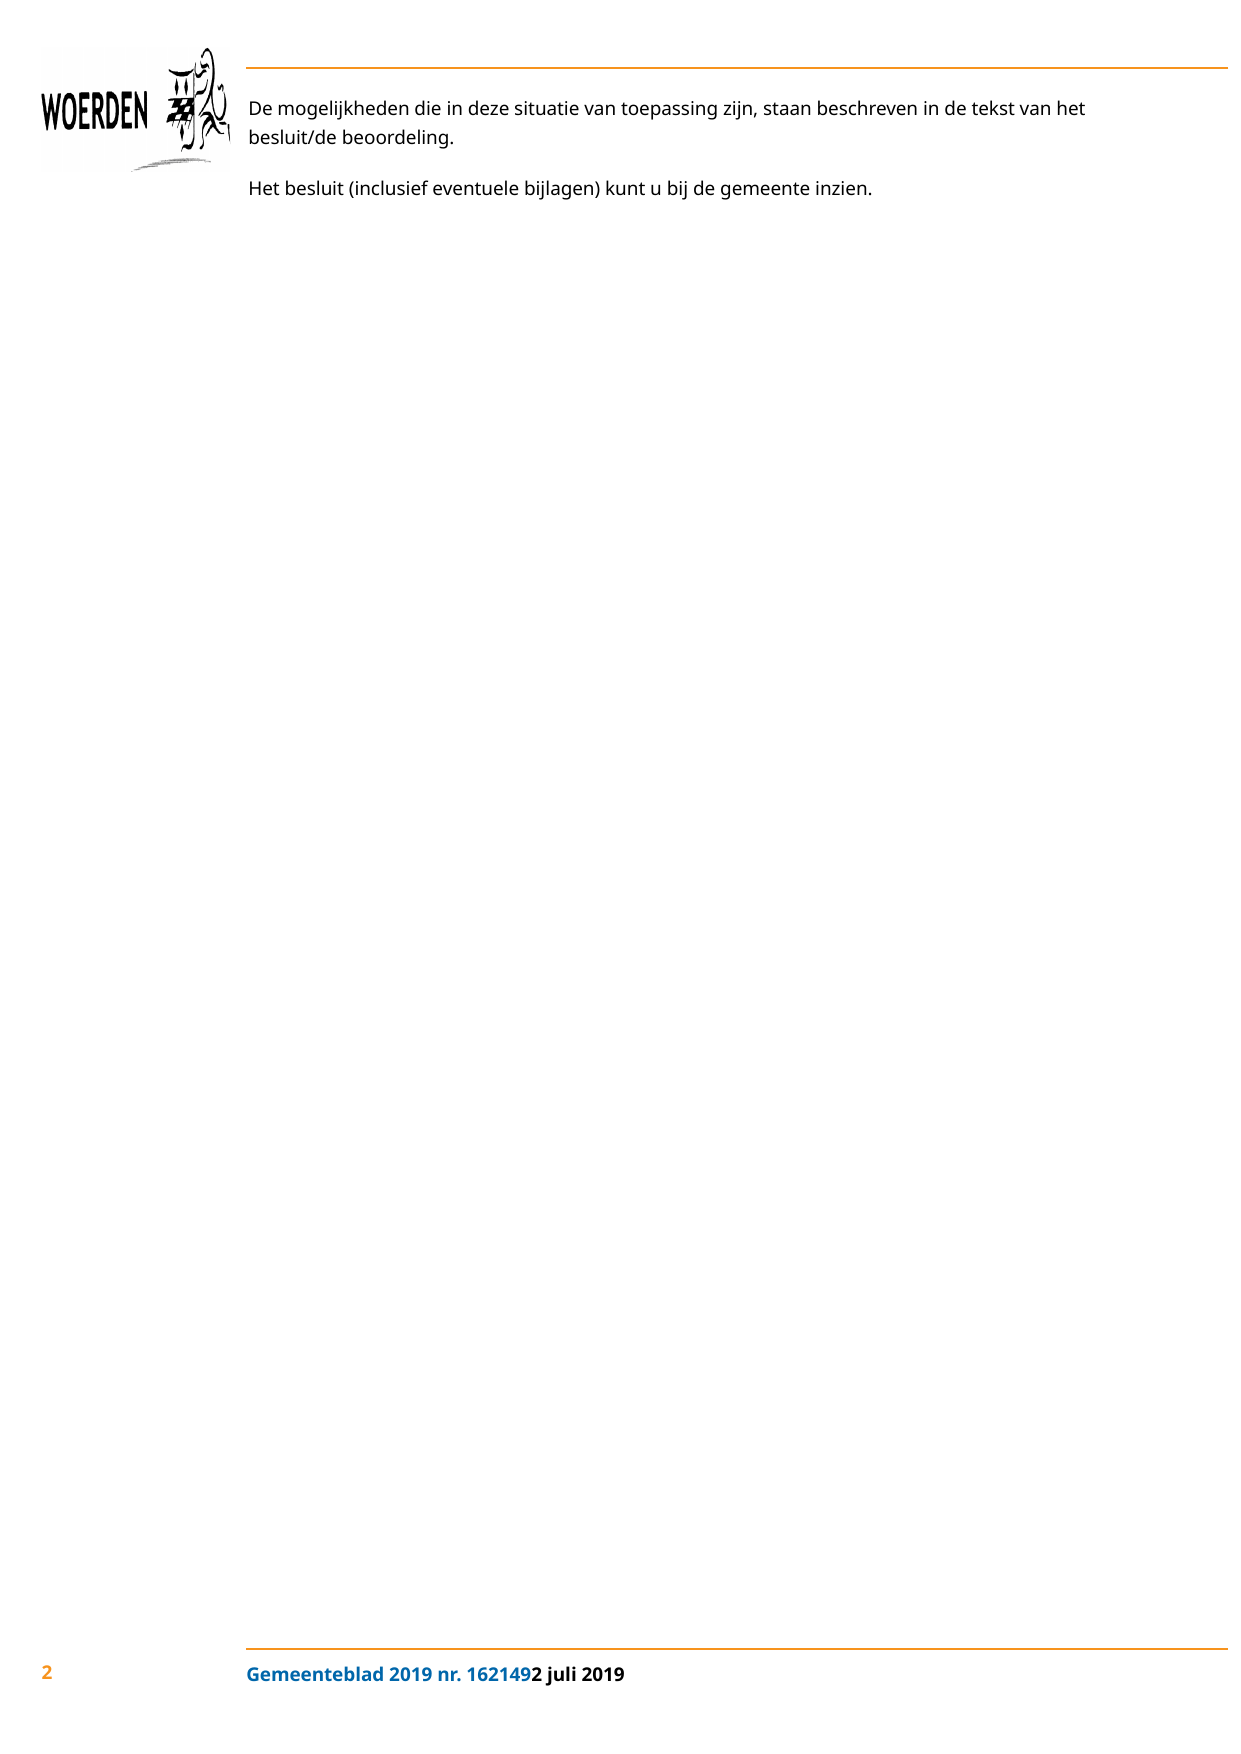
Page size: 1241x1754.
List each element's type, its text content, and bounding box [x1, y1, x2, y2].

text Het besluit (inclusief eventuele bijlagen) kunt u bij de gemeente inzien. [248, 175, 1152, 201]
picture [41, 47, 231, 172]
text De mogelijkheden die in deze situatie van toepassing zijn, staan beschreven in de tekst van het besluit/de beoordeling. [248, 95, 1152, 150]
